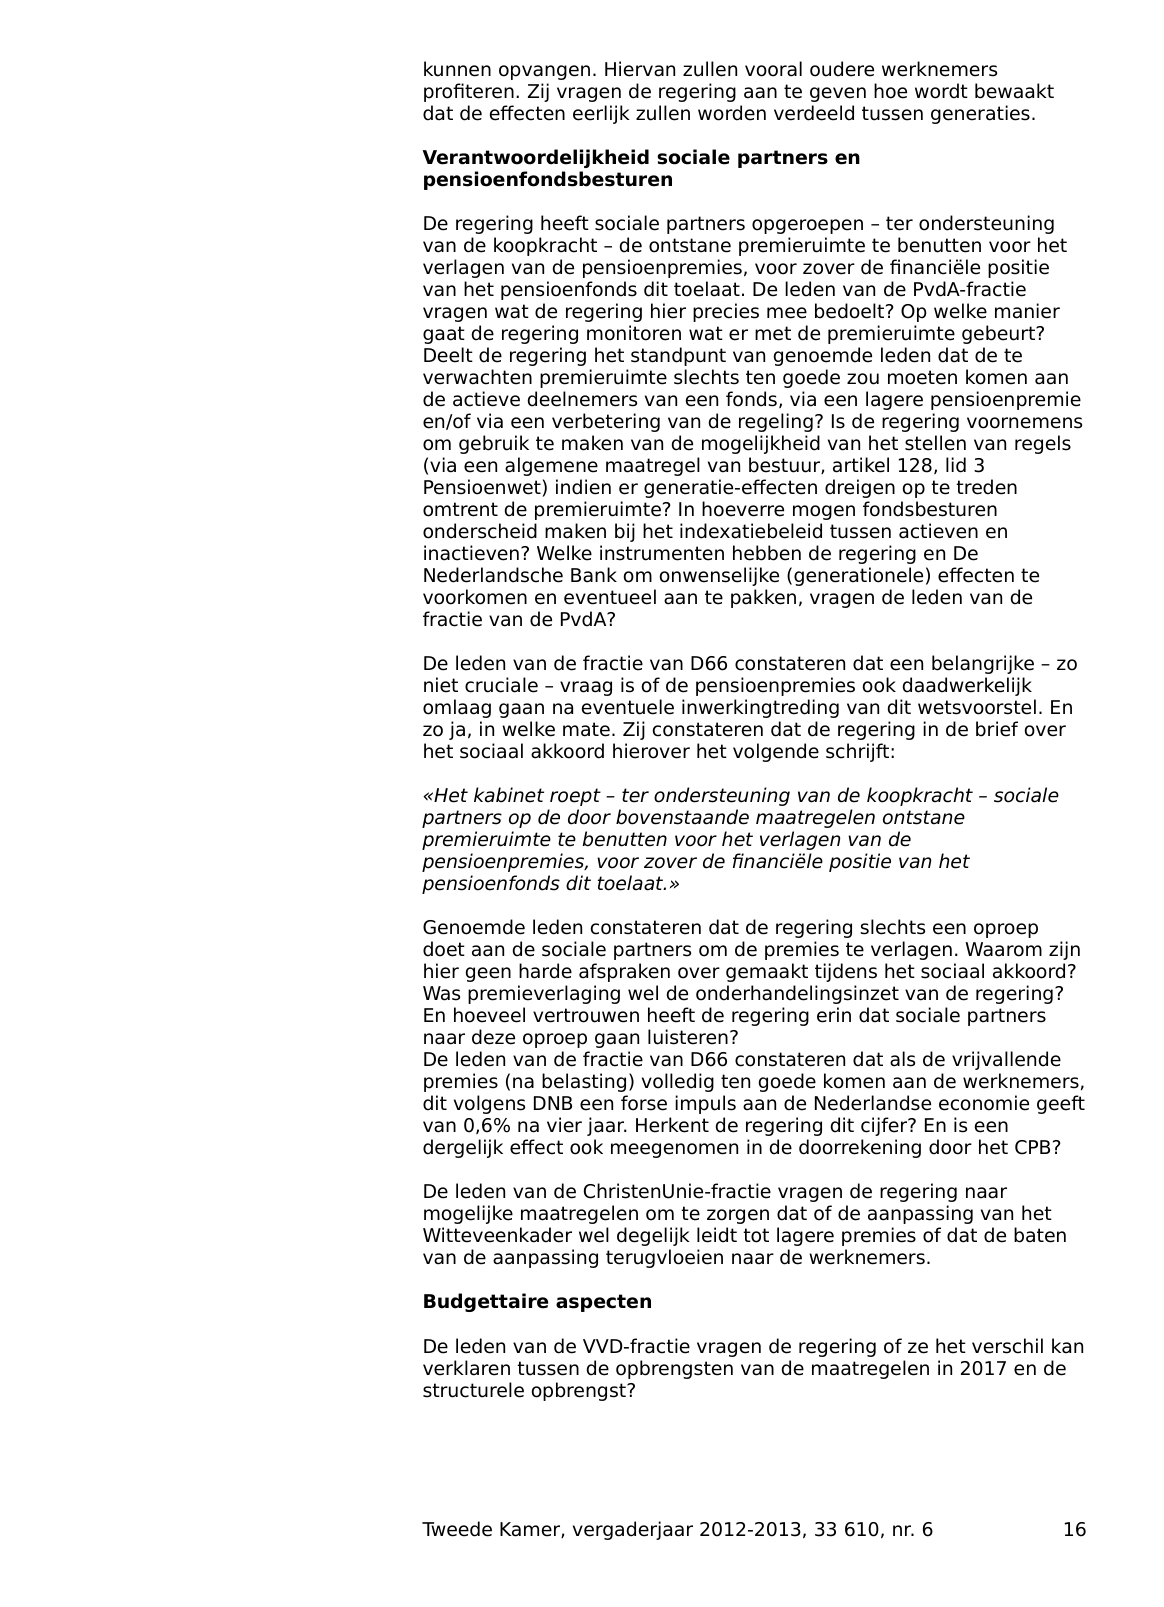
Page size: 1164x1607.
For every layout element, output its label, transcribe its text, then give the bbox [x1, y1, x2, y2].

text De leden van de fractie van D66 constateren dat als de vrijvallende premies (na belasting) volledig ten goede komen aan de werknemers, dit volgens DNB een forse impuls aan de Nederlandse economie geeft van 0,6% na vier jaar. Herkent de regering dit cijfer? En is een dergelijk effect ook meegenomen in de doorrekening door het CPB? [422, 1049, 1087, 1159]
text Genoemde leden constateren dat de regering slechts een oproep doet aan de sociale partners om de premies te verlagen. Waarom zijn hier geen harde afspraken over gemaakt tijdens het sociaal akkoord? Was premieverlaging wel de onderhandelingsinzet van de regering? En hoeveel vertrouwen heeft de regering erin dat sociale partners naar deze oproep gaan luisteren? [422, 917, 1087, 1049]
text De leden van de fractie van D66 constateren dat een belangrijke – zo niet cruciale – vraag is of de pensioenpremies ook daadwerkelijk omlaag gaan na eventuele inwerkingtreding van dit wetsvoorstel. En zo ja, in welke mate. Zij constateren dat de regering in de brief over het sociaal akkoord hierover het volgende schrijft: [422, 653, 1087, 763]
text «Het kabinet roept – ter ondersteuning van de koopkracht – sociale partners op de door bovenstaande maatregelen ontstane premieruimte te benutten voor het verlagen van de pensioenpremies, voor zover de financiële positie van het pensioenfonds dit toelaat.» [422, 785, 1087, 895]
text kunnen opvangen. Hiervan zullen vooral oudere werknemers profiteren. Zij vragen de regering aan te geven hoe wordt bewaakt dat de effecten eerlijk zullen worden verdeeld tussen generaties. [422, 59, 1087, 125]
subtitle Budgettaire aspecten [422, 1291, 1087, 1313]
subtitle Verantwoordelijkheid sociale partners en pensioenfondsbesturen [422, 147, 1087, 191]
text De regering heeft sociale partners opgeroepen – ter ondersteuning van de koopkracht – de ontstane premieruimte te benutten voor het verlagen van de pensioenpremies, voor zover de financiële positie van het pensioenfonds dit toelaat. De leden van de PvdA-fractie vragen wat de regering hier precies mee bedoelt? Op welke manier gaat de regering monitoren wat er met de premieruimte gebeurt? Deelt de regering het standpunt van genoemde leden dat de te verwachten premieruimte slechts ten goede zou moeten komen aan de actieve deelnemers van een fonds, via een lagere pensioenpremie en/of via een verbetering van de regeling? Is de regering voornemens om gebruik te maken van de mogelijkheid van het stellen van regels (via een algemene maatregel van bestuur, artikel 128, lid 3 Pensioenwet) indien er generatie-effecten dreigen op te treden omtrent de premieruimte? In hoeverre mogen fondsbesturen onderscheid maken bij het indexatiebeleid tussen actieven en inactieven? Welke instrumenten hebben de regering en De Nederlandsche Bank om onwenselijke (generationele) effecten te voorkomen en eventueel aan te pakken, vragen de leden van de fractie van de PvdA? [422, 213, 1087, 631]
text De leden van de ChristenUnie-fractie vragen de regering naar mogelijke maatregelen om te zorgen dat of de aanpassing van het Witteveenkader wel degelijk leidt tot lagere premies of dat de baten van de aanpassing terugvloeien naar de werknemers. [422, 1181, 1087, 1269]
text De leden van de VVD-fractie vragen de regering of ze het verschil kan verklaren tussen de opbrengsten van de maatregelen in 2017 en de structurele opbrengst? [422, 1336, 1087, 1401]
